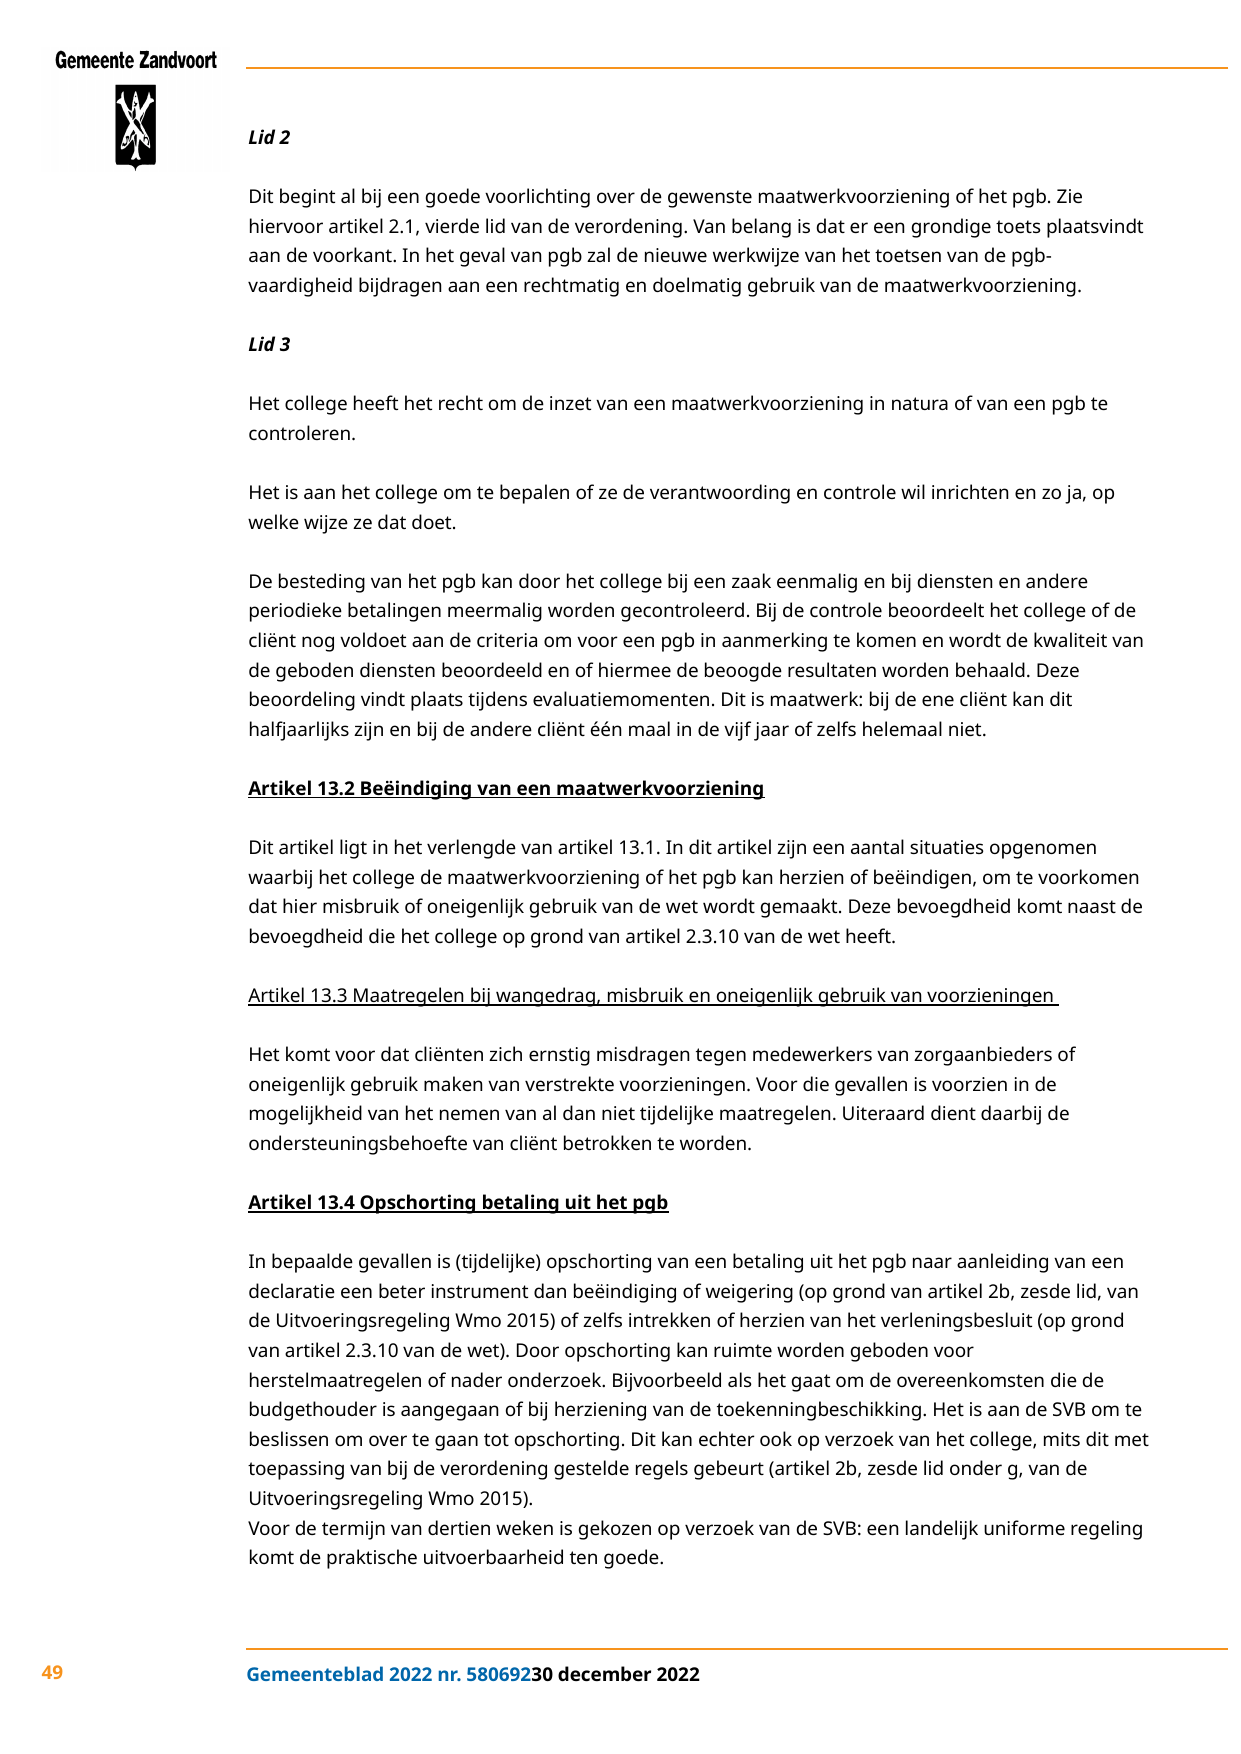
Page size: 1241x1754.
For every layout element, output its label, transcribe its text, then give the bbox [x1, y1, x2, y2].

text Artikel 13.4 Opschorting betaling uit het pgb [248, 1189, 1152, 1215]
text De besteding van het pgb kan door het college bij een zaak eenmalig en bij diensten en andere periodieke betalingen meermalig worden gecontroleerd. Bij de controle beoordeelt het college of de cliënt nog voldoet aan de criteria om voor een pgb in aanmerking te komen en wordt de kwaliteit van de geboden diensten beoordeeld en of hiermee de beoogde resultaten worden behaald. Deze beoordeling vindt plaats tijdens evaluatiemomenten. Dit is maatwerk: bij de ene cliënt kan dit halfjaarlijks zijn en bij de andere cliënt één maal in de vijf jaar of zelfs helemaal niet. [248, 568, 1152, 742]
text Dit artikel ligt in het verlengde van artikel 13.1. In dit artikel zijn een aantal situaties opgenomen waarbij het college de maatwerkvoorziening of het pgb kan herzien of beëindigen, om te voorkomen dat hier misbruik of oneigenlijk gebruik van de wet wordt gemaakt. Deze bevoegdheid komt naast de bevoegdheid die het college op grond van artikel 2.3.10 van de wet heeft. [248, 834, 1152, 949]
text In bepaalde gevallen is (tijdelijke) opschorting van een betaling uit het pgb naar aanleiding van een declaratie een beter instrument dan beëindiging of weigering (op grond van artikel 2b, zesde lid, van de Uitvoeringsregeling Wmo 2015) of zelfs intrekken of herzien van het verleningsbesluit (op grond van artikel 2.3.10 van de wet). Door opschorting kan ruimte worden geboden voor herstelmaatregelen of nader onderzoek. Bijvoorbeeld als het gaat om de overeenkomsten die de budgethouder is aangegaan of bij herziening van de toekenningbeschikking. Het is aan de SVB om te beslissen om over te gaan tot opschorting. Dit kan echter ook op verzoek van het college, mits dit met toepassing van bij de verordening gestelde regels gebeurt (artikel 2b, zesde lid onder g, van de Uitvoeringsregeling Wmo 2015). [248, 1248, 1152, 1511]
text Artikel 13.2 Beëindiging van een maatwerkvoorziening [248, 775, 1152, 801]
text Lid 3 [248, 331, 1152, 357]
text Artikel 13.3 Maatregelen bij wangedrag, misbruik en oneigenlijk gebruik van voorzieningen [248, 982, 1152, 1008]
picture [41, 47, 231, 172]
text Het is aan het college om te bepalen of ze de verantwoording en controle wil inrichten en zo ja, op welke wijze ze dat doet. [248, 479, 1152, 535]
text Dit begint al bij een goede voorlichting over de gewenste maatwerkvoorziening of het pgb. Zie hiervoor artikel 2.1, vierde lid van de verordening. Van belang is dat er een grondige toets plaatsvindt aan de voorkant. In het geval van pgb zal de nieuwe werkwijze van het toetsen van de pgb-vaardigheid bijdragen aan een rechtmatig en doelmatig gebruik van de maatwerkvoorziening. [248, 183, 1152, 298]
text Het komt voor dat cliënten zich ernstig misdragen tegen medewerkers van zorgaanbieders of oneigenlijk gebruik maken van verstrekte voorzieningen. Voor die gevallen is voorzien in de mogelijkheid van het nemen van al dan niet tijdelijke maatregelen. Uiteraard dient daarbij de ondersteuningsbehoefte van cliënt betrokken te worden. [248, 1041, 1152, 1156]
text Het college heeft het recht om de inzet van een maatwerkvoorziening in natura of van een pgb te controleren. [248, 391, 1152, 446]
text Lid 2 [248, 124, 1152, 150]
text Voor de termijn van dertien weken is gekozen op verzoek van de SVB: een landelijk uniforme regeling komt de praktische uitvoerbaarheid ten goede. [248, 1515, 1152, 1570]
